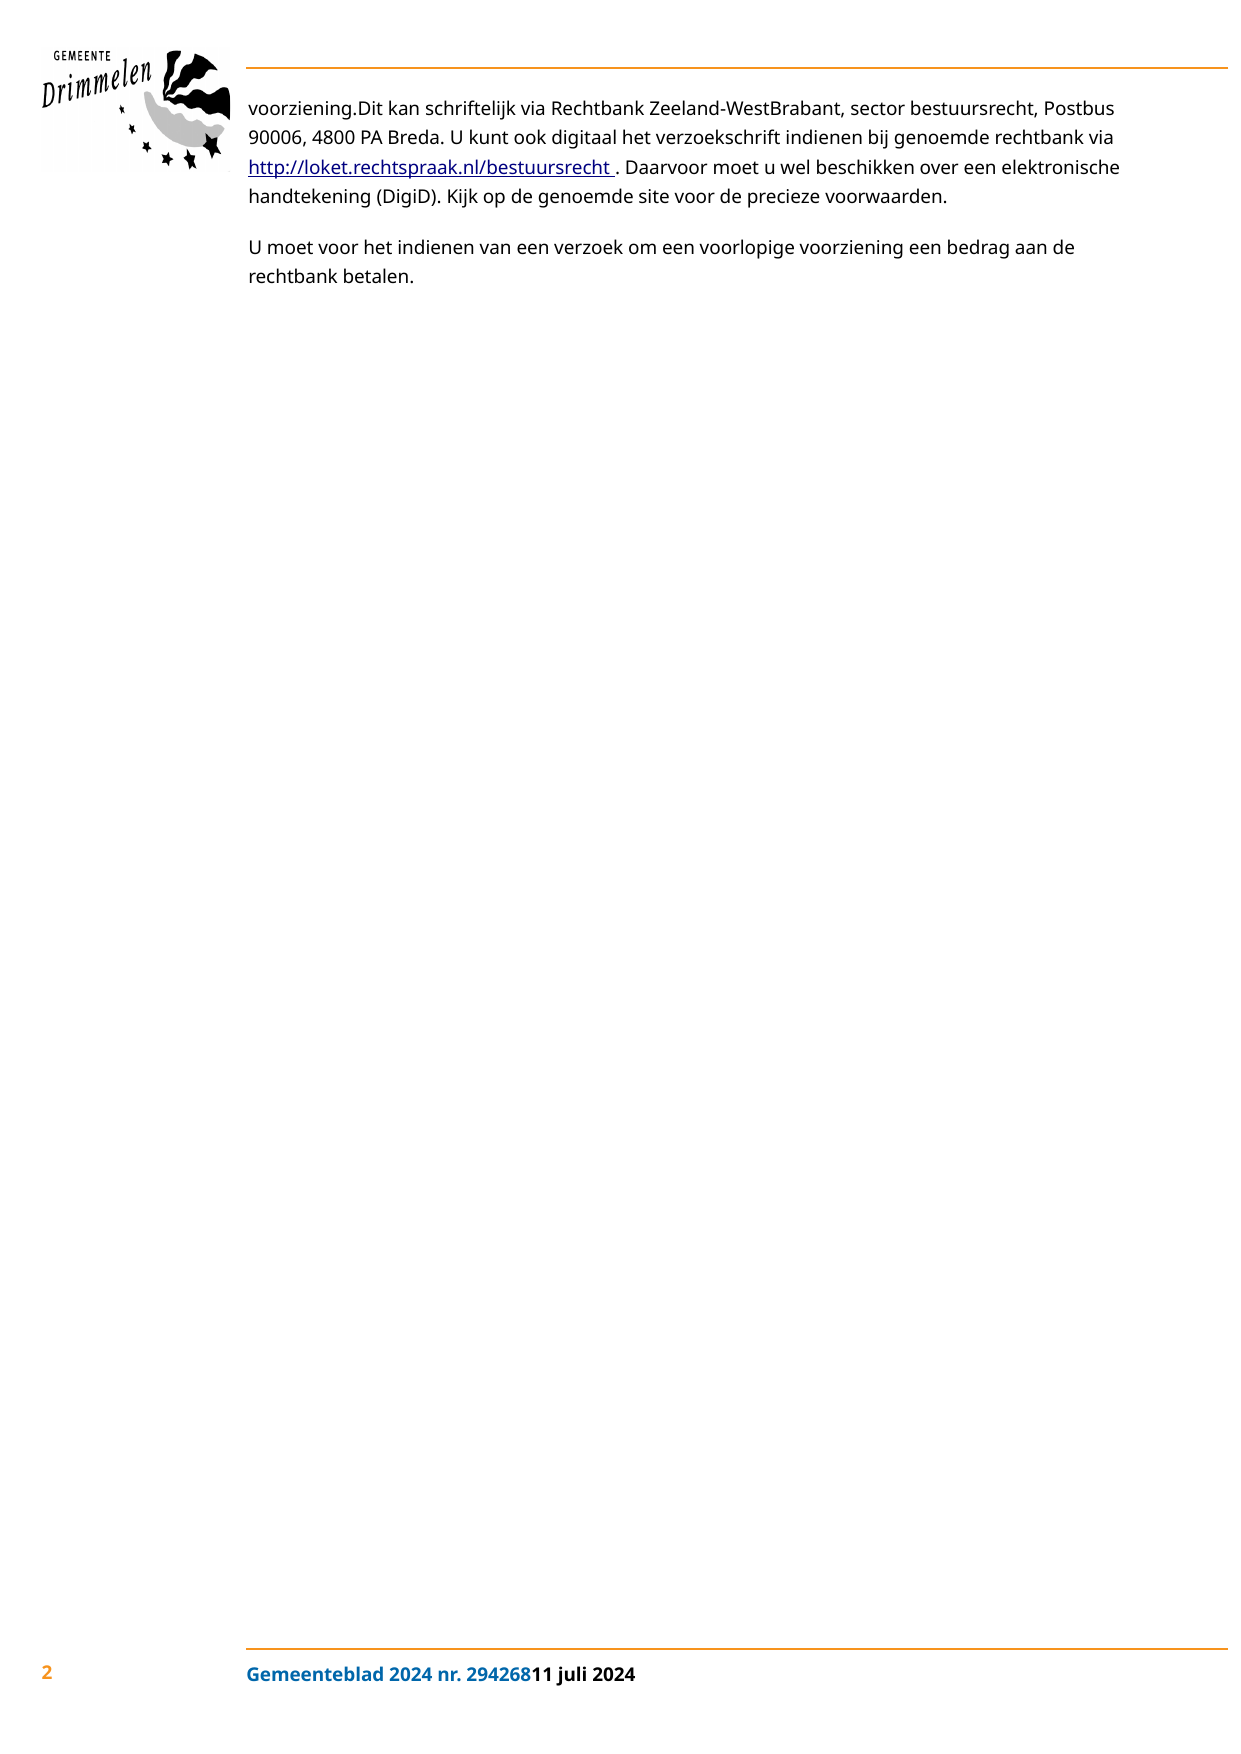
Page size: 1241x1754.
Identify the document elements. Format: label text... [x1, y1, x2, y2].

text voorziening.Dit kan schriftelijk via Rechtbank Zeeland-WestBrabant, sector bestuursrecht, Postbus 90006, 4800 PA Breda. U kunt ook digitaal het verzoekschrift indienen bij genoemde rechtbank via http://loket.rechtspraak.nl/bestuursrecht . Daarvoor moet u wel beschikken over een elektronische handtekening (DigiD). Kijk op de genoemde site voor de precieze voorwaarden. [248, 95, 1152, 209]
text U moet voor het indienen van een verzoek om een voorlopige voorziening een bedrag aan de rechtbank betalen. [248, 234, 1152, 289]
picture [41, 47, 231, 172]
